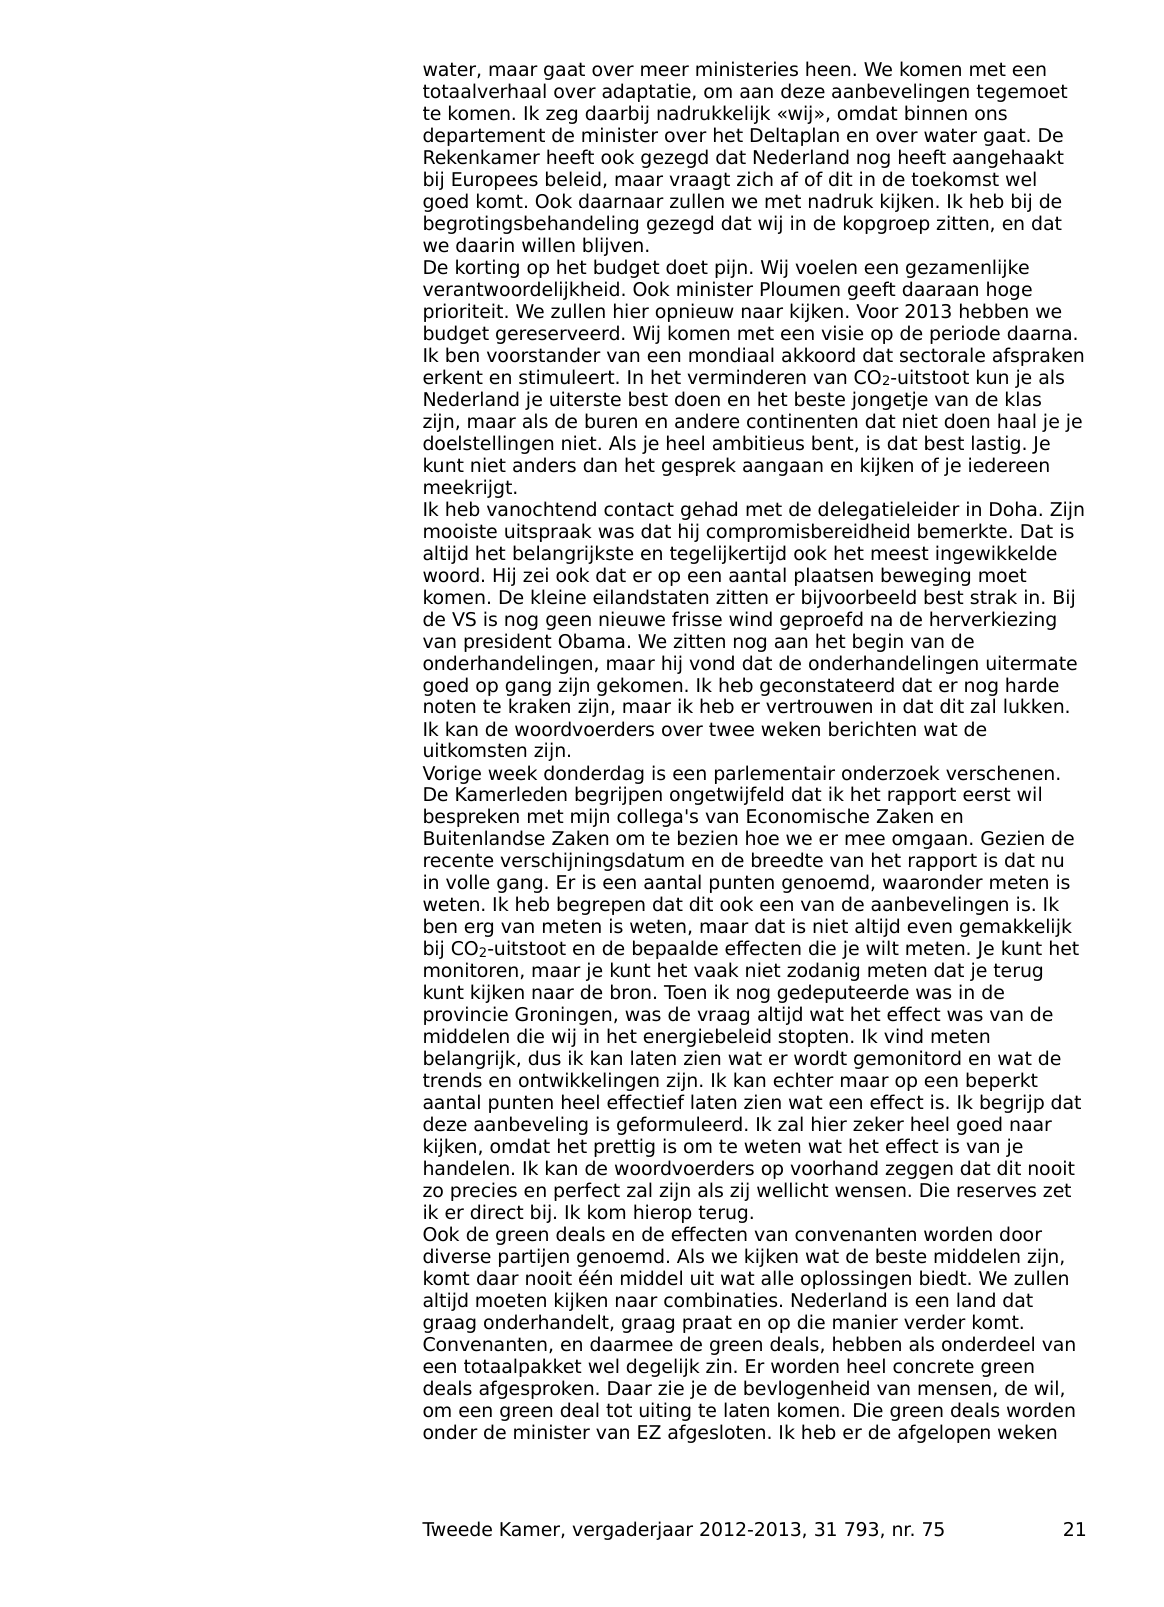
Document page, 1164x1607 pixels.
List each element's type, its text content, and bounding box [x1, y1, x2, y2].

text water, maar gaat over meer ministeries heen. We komen met een totaalverhaal over adaptatie, om aan deze aanbevelingen tegemoet te komen. Ik zeg daarbij nadrukkelijk «wij», omdat binnen ons departement de minister over het Deltaplan en over water gaat. De Rekenkamer heeft ook gezegd dat Nederland nog heeft aangehaakt bij Europees beleid, maar vraagt zich af of dit in de toekomst wel goed komt. Ook daarnaar zullen we met nadruk kijken. Ik heb bij de begrotingsbehandeling gezegd dat wij in de kopgroep zitten, en dat we daarin willen blijven. [422, 59, 1087, 257]
text De korting op het budget doet pijn. Wij voelen een gezamenlijke verantwoordelijkheid. Ook minister Ploumen geeft daaraan hoge prioriteit. We zullen hier opnieuw naar kijken. Voor 2013 hebben we budget gereserveerd. Wij komen met een visie op de periode daarna. [422, 257, 1087, 345]
text Ik heb vanochtend contact gehad met de delegatieleider in Doha. Zijn mooiste uitspraak was dat hij compromisbereidheid bemerkte. Dat is altijd het belangrijkste en tegelijkertijd ook het meest ingewikkelde woord. Hij zei ook dat er op een aantal plaatsen beweging moet komen. De kleine eilandstaten zitten er bijvoorbeeld best strak in. Bij de VS is nog geen nieuwe frisse wind geproefd na de herverkiezing van president Obama. We zitten nog aan het begin van de onderhandelingen, maar hij vond dat de onderhandelingen uitermate goed op gang zijn gekomen. Ik heb geconstateerd dat er nog harde noten te kraken zijn, maar ik heb er vertrouwen in dat dit zal lukken. Ik kan de woordvoerders over twee weken berichten wat de uitkomsten zijn. [422, 499, 1087, 762]
text Ook de green deals en de effecten van convenanten worden door diverse partijen genoemd. Als we kijken wat de beste middelen zijn, komt daar nooit één middel uit wat alle oplossingen biedt. We zullen altijd moeten kijken naar combinaties. Nederland is een land dat graag onderhandelt, graag praat en op die manier verder komt. Convenanten, en daarmee de green deals, hebben als onderdeel van een totaalpakket wel degelijk zin. Er worden heel concrete green deals afgesproken. Daar zie je de bevlogenheid van mensen, de wil, om een green deal tot uiting te laten komen. Die green deals worden onder de minister van EZ afgesloten. Ik heb er de afgelopen weken [422, 1224, 1087, 1444]
text Ik ben voorstander van een mondiaal akkoord dat sectorale afspraken erkent en stimuleert. In het verminderen van CO2-uitstoot kun je als Nederland je uiterste best doen en het beste jongetje van de klas zijn, maar als de buren en andere continenten dat niet doen haal je je doelstellingen niet. Als je heel ambitieus bent, is dat best lastig. Je kunt niet anders dan het gesprek aangaan en kijken of je iedereen meekrijgt. [422, 345, 1087, 499]
text Vorige week donderdag is een parlementair onderzoek verschenen. De Kamerleden begrijpen ongetwijfeld dat ik het rapport eerst wil bespreken met mijn collega's van Economische Zaken en Buitenlandse Zaken om te bezien hoe we er mee omgaan. Gezien de recente verschijningsdatum en de breedte van het rapport is dat nu in volle gang. Er is een aantal punten genoemd, waaronder meten is weten. Ik heb begrepen dat dit ook een van de aanbevelingen is. Ik ben erg van meten is weten, maar dat is niet altijd even gemakkelijk bij CO2-uitstoot en de bepaalde effecten die je wilt meten. Je kunt het monitoren, maar je kunt het vaak niet zodanig meten dat je terug kunt kijken naar de bron. Toen ik nog gedeputeerde was in de provincie Groningen, was de vraag altijd wat het effect was van de middelen die wij in het energiebeleid stopten. Ik vind meten belangrijk, dus ik kan laten zien wat er wordt gemonitord en wat de trends en ontwikkelingen zijn. Ik kan echter maar op een beperkt aantal punten heel effectief laten zien wat een effect is. Ik begrijp dat deze aanbeveling is geformuleerd. Ik zal hier zeker heel goed naar kijken, omdat het prettig is om te weten wat het effect is van je handelen. Ik kan de woordvoerders op voorhand zeggen dat dit nooit zo precies en perfect zal zijn als zij wellicht wensen. Die reserves zet ik er direct bij. Ik kom hierop terug. [422, 762, 1087, 1224]
